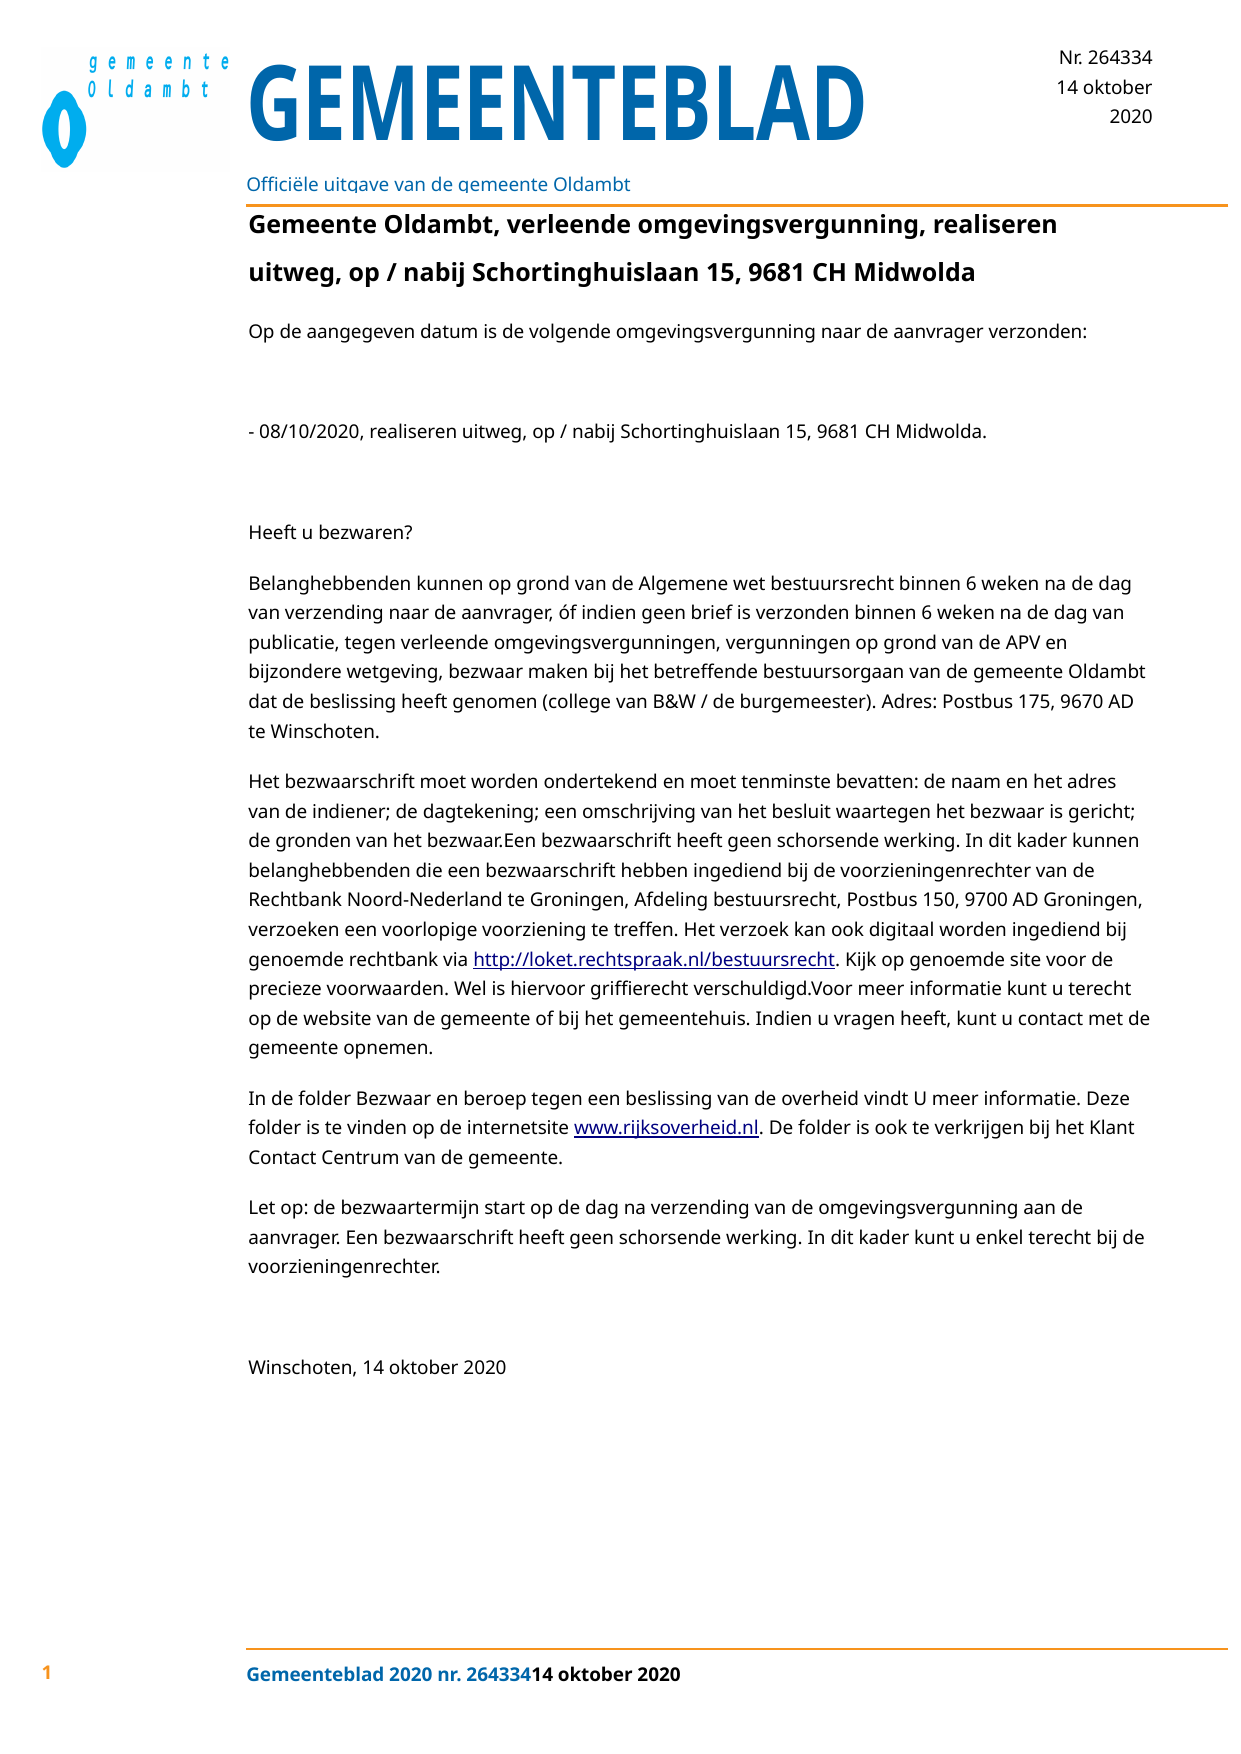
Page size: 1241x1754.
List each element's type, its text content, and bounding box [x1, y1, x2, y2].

text Belanghebbenden kunnen op grond van de Algemene wet bestuursrecht binnen 6 weken na de dag van verzending naar de aanvrager, óf indien geen brief is verzonden binnen 6 weken na de dag van publicatie, tegen verleende omgevingsvergunningen, vergunningen op grond van de APV en bijzondere wetgeving, bezwaar maken bij het betreffende bestuursorgaan van de gemeente Oldambt dat de beslissing heeft genomen (college van B&W / de burgemeester). Adres: Postbus 175, 9670 AD te Winschoten. [248, 570, 1152, 744]
text - 08/10/2020, realiseren uitweg, op / nabij Schortinghuislaan 15, 9681 CH Midwolda. [248, 419, 1152, 444]
text Het bezwaarschrift moet worden ondertekend en moet tenminste bevatten: de naam en het adres van de indiener; de dagtekening; een omschrijving van het besluit waartegen het bezwaar is gericht; de gronden van het bezwaar.Een bezwaarschrift heeft geen schorsende werking. In dit kader kunnen belanghebbenden die een bezwaarschrift hebben ingediend bij de voorzieningenrechter van de Rechtbank Noord-Nederland te Groningen, Afdeling bestuursrecht, Postbus 150, 9700 AD Groningen, verzoeken een voorlopige voorziening te treffen. Het verzoek kan ook digitaal worden ingediend bij genoemde rechtbank via http://loket.rechtspraak.nl/bestuursrecht. Kijk op genoemde site voor de precieze voorwaarden. Wel is hiervoor griffierecht verschuldigd.Voor meer informatie kunt u terecht op de website van de gemeente of bij het gemeentehuis. Indien u vragen heeft, kunt u contact met de gemeente opnemen. [248, 768, 1152, 1060]
text Op de aangegeven datum is de volgende omgevingsvergunning naar de aanvrager verzonden: [248, 318, 1152, 344]
text Winschoten, 14 oktober 2020 [248, 1354, 1152, 1380]
text Gemeente Oldambt, verleende omgevingsvergunning, realiseren uitweg, op / nabij Schortinghuislaan 15, 9681 CH Midwolda [248, 207, 1152, 288]
picture [41, 47, 231, 172]
text Let op: de bezwaartermijn start op de dag na verzending van de omgevingsvergunning aan de aanvrager. Een bezwaarschrift heeft geen schorsende werking. In dit kader kunt u enkel terecht bij de voorzieningenrechter. [248, 1194, 1152, 1279]
text In de folder Bezwaar en beroep tegen een beslissing van de overheid vindt U meer informatie. Deze folder is te vinden op de internetsite www.rijksoverheid.nl. De folder is ook te verkrijgen bij het Klant Contact Centrum van de gemeente. [248, 1085, 1152, 1170]
text Heeft u bezwaren? [248, 519, 1152, 545]
